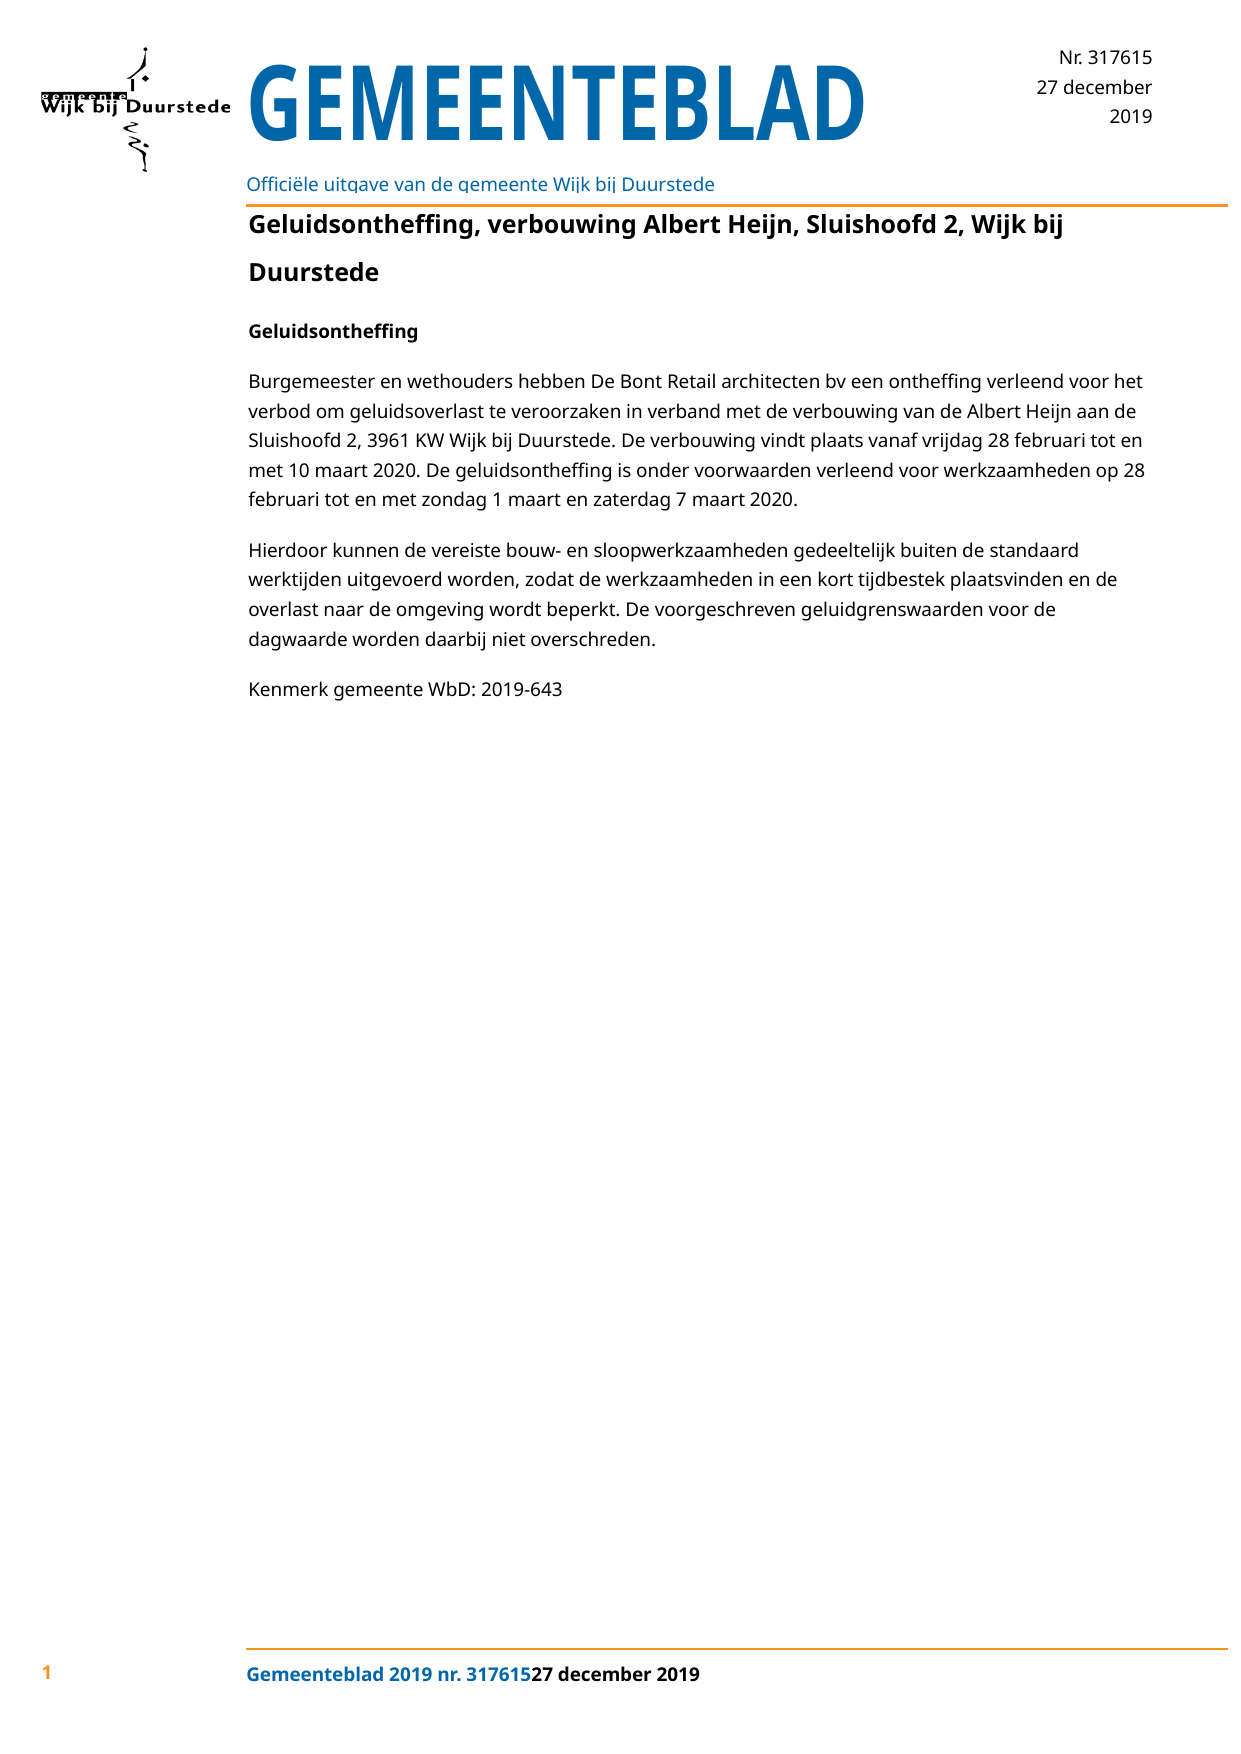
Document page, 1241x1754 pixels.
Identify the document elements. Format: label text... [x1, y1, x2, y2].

text Burgemeester en wethouders hebben De Bont Retail architecten bv een ontheffing verleend voor het verbod om geluidsoverlast te veroorzaken in verband met de verbouwing van de Albert Heijn aan de Sluishoofd 2, 3961 KW Wijk bij Duurstede. De verbouwing vindt plaats vanaf vrijdag 28 februari tot en met 10 maart 2020. De geluidsontheffing is onder voorwaarden verleend voor werkzaamheden op 28 februari tot en met zondag 1 maart en zaterdag 7 maart 2020. [248, 368, 1152, 512]
text Kenmerk gemeente WbD: 2019-643 [248, 676, 1152, 702]
text Geluidsontheffing, verbouwing Albert Heijn, Sluishoofd 2, Wijk bij Duurstede [248, 207, 1152, 288]
text Hierdoor kunnen de vereiste bouw- en sloopwerkzaamheden gedeeltelijk buiten de standaard werktijden uitgevoerd worden, zodat de werkzaamheden in een kort tijdbestek plaatsvinden en de overlast naar de omgeving wordt beperkt. De voorgeschreven geluidgrenswaarden voor de dagwaarde worden daarbij niet overschreden. [248, 537, 1152, 652]
text Geluidsontheffing [248, 318, 1152, 344]
picture [41, 47, 231, 172]
